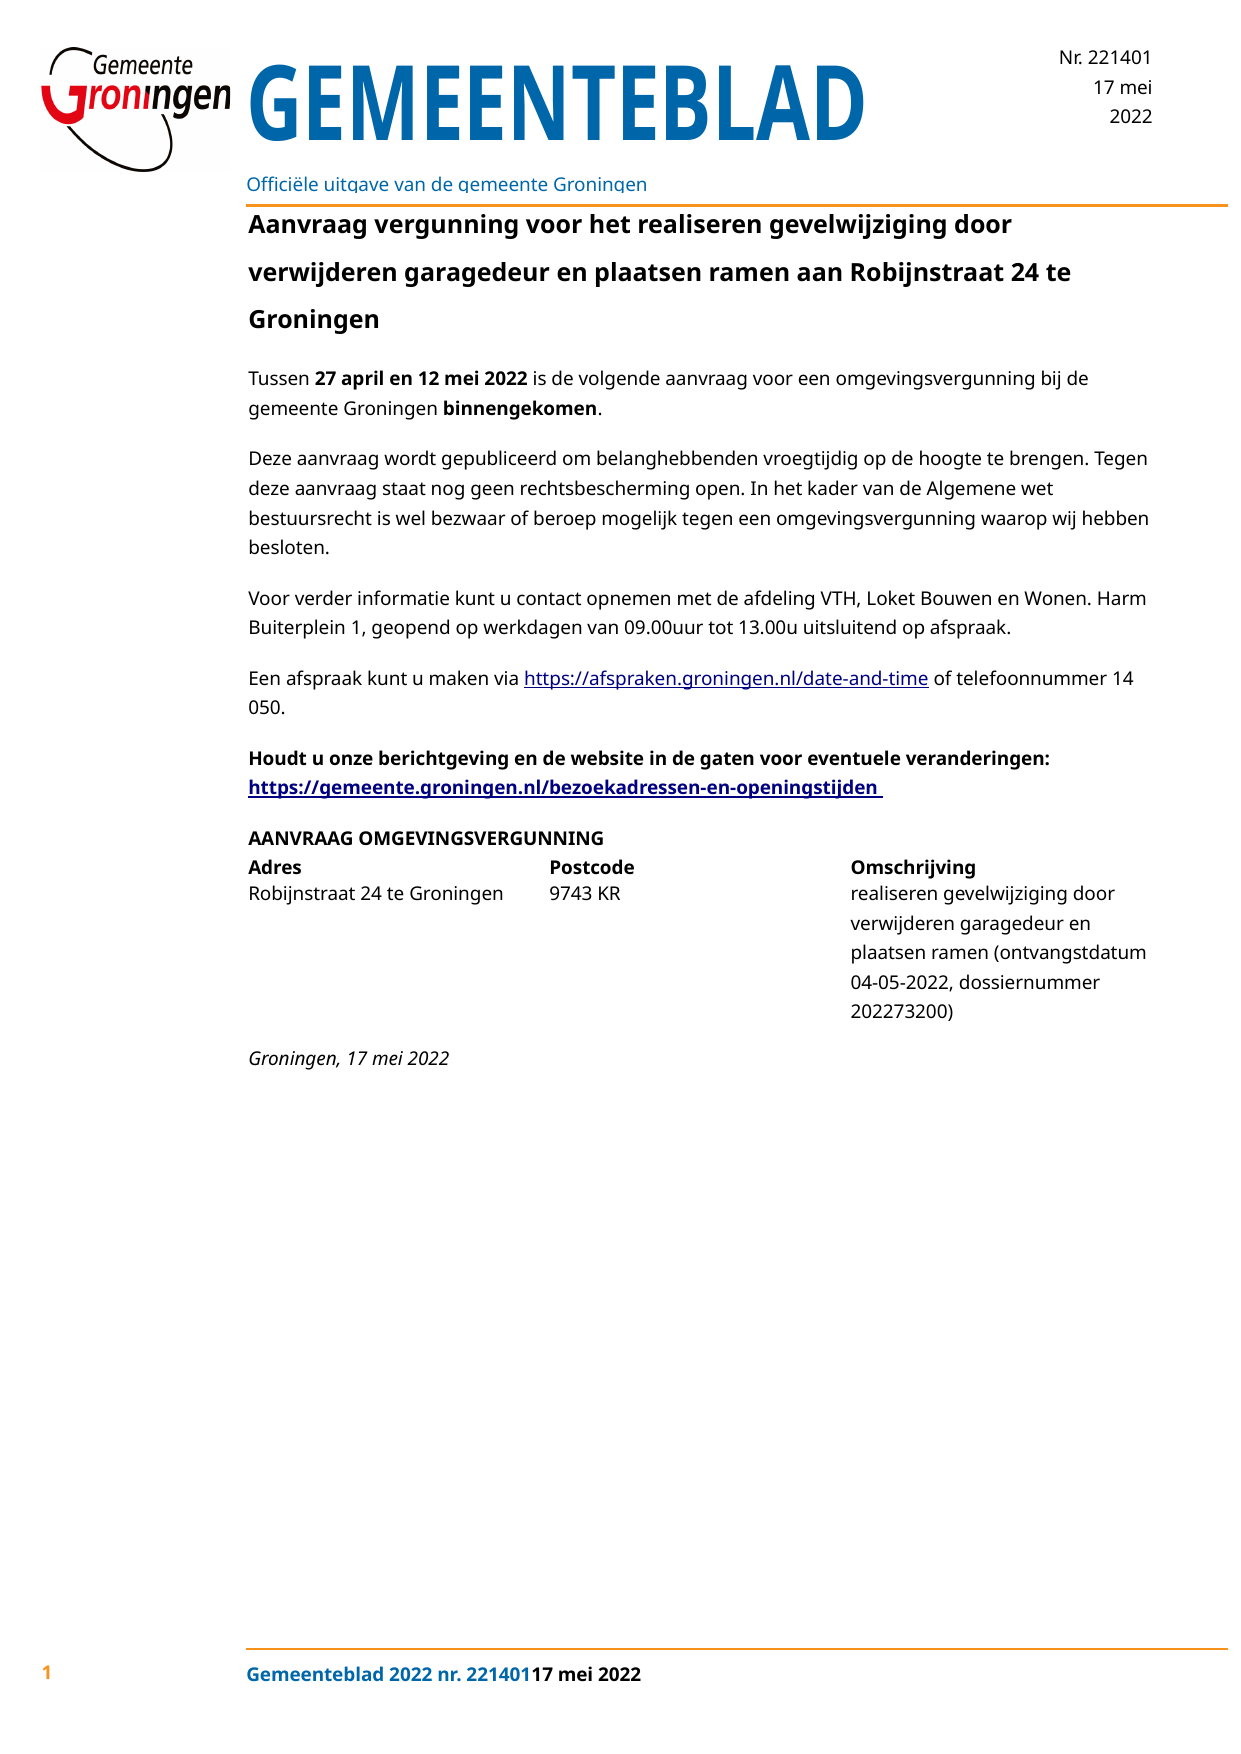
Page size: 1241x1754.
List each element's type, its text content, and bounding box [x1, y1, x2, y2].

text Aanvraag vergunning voor het realiseren gevelwijziging door verwijderen garagedeur en plaatsen ramen aan Robijnstraat 24 te Groningen [248, 207, 1152, 336]
table_cell 9743 KR [549, 880, 850, 1024]
text Deze aanvraag wordt gepubliceerd om belanghebbenden vroegtijdig op de hoogte te brengen. Tegen deze aanvraag staat nog geen rechtsbescherming open. In het kader van de Algemene wet bestuursrecht is wel bezwaar of beroep mogelijk tegen een omgevingsvergunning waarop wij hebben besloten. [248, 446, 1152, 560]
table_cell realiseren gevelwijziging door verwijderen garagedeur en plaatsen ramen (ontvangstdatum 04-05-2022, dossiernummer 202273200) [850, 880, 1152, 1024]
table_header Adres [248, 854, 549, 880]
text Een afspraak kunt u maken via https://afspraken.groningen.nl/date-and-time of telefoonnummer 14 050. [248, 665, 1152, 720]
table_cell Robijnstraat 24 te Groningen [248, 880, 549, 1024]
picture [41, 47, 231, 172]
text AANVRAAG OMGEVINGSVERGUNNING [248, 825, 1152, 850]
table_header Postcode [549, 854, 850, 880]
table_header Omschrijving [850, 854, 1152, 880]
text Voor verder informatie kunt u contact opnemen met de afdeling VTH, Loket Bouwen en Wonen. Harm Buiterplein 1, geopend op werkdagen van 09.00uur tot 13.00u uitsluitend op afspraak. [248, 585, 1152, 640]
text Houdt u onze berichtgeving en de website in de gaten voor eventuele veranderingen: https://gemeente.groningen.nl/bezoekadressen-en-openingstijden [248, 745, 1152, 800]
text Tussen 27 april en 12 mei 2022 is de volgende aanvraag voor een omgevingsvergunning bij de gemeente Groningen binnengekomen. [248, 366, 1152, 421]
text Groningen, 17 mei 2022 [248, 1046, 1152, 1071]
